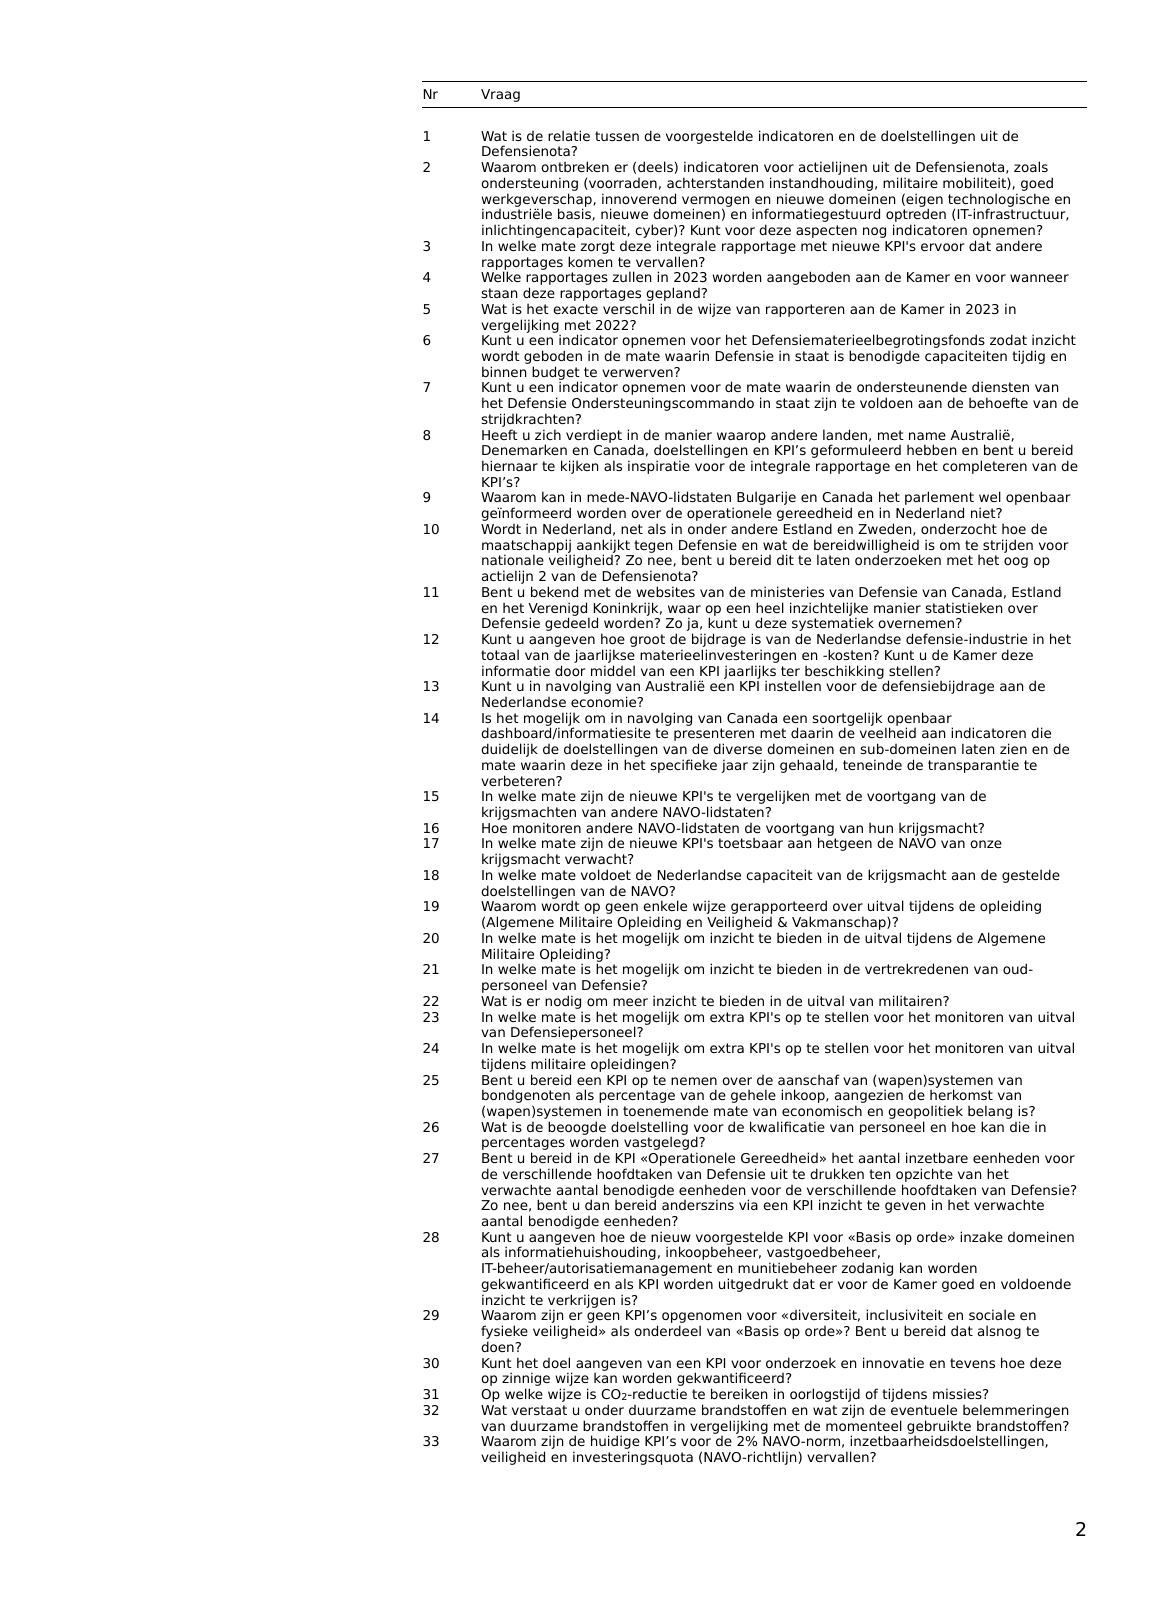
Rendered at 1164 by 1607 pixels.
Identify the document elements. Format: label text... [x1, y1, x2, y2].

table_header Nr [422, 82, 475, 107]
table_cell 10 [422, 522, 475, 585]
table_cell Heeft u zich verdiept in de manier waarop andere landen, met name Australië, Denemarken en Canada, doelstellingen en KPI’s geformuleerd hebben en bent u bereid hiernaar te kijken als inspiratie voor de integrale rapportage en het completeren van de KPI’s? [475, 428, 1087, 490]
table_cell 31 [422, 1387, 475, 1403]
table_cell Waarom wordt op geen enkele wijze gerapporteerd over uitval tijdens de opleiding (Algemene Militaire Opleiding en Veiligheid & Vakmanschap)? [475, 899, 1087, 931]
table_cell 8 [422, 428, 475, 490]
table_cell Wat verstaat u onder duurzame brandstoffen en wat zijn de eventuele belemmeringen van duurzame brandstoffen in vergelijking met de momenteel gebruikte brandstoffen? [475, 1403, 1087, 1434]
table_cell 5 [422, 302, 475, 333]
table_cell 22 [422, 994, 475, 1009]
table_cell Kunt u aangeven hoe de nieuw voorgestelde KPI voor «Basis op orde» inzake domeinen als informatiehuishouding, inkoopbeheer, vastgoedbeheer, IT-beheer/autorisatiemanagement en munitiebeheer zodanig kan worden gekwantificeerd en als KPI worden uitgedrukt dat er voor de Kamer goed en voldoende inzicht te verkrijgen is? [475, 1230, 1087, 1308]
table_cell Wat is de beoogde doelstelling voor de kwalificatie van personeel en hoe kan die in percentages worden vastgelegd? [475, 1120, 1087, 1151]
table_cell 19 [422, 899, 475, 931]
table_cell 30 [422, 1355, 475, 1387]
table_cell 20 [422, 931, 475, 962]
table_cell 12 [422, 632, 475, 679]
table_cell Wat is de relatie tussen de voorgestelde indicatoren en de doelstellingen uit de Defensienota? [475, 129, 1087, 160]
table_cell In welke mate voldoet de Nederlandse capaciteit van de krijgsmacht aan de gestelde doelstellingen van de NAVO? [475, 868, 1087, 899]
table_cell 29 [422, 1308, 475, 1355]
table_cell Waarom kan in mede-NAVO-lidstaten Bulgarije en Canada het parlement wel openbaar geïnformeerd worden over de operationele gereedheid en in Nederland niet? [475, 490, 1087, 522]
table_cell 6 [422, 333, 475, 380]
table_cell 26 [422, 1120, 475, 1151]
table_cell Waarom zijn er geen KPI’s opgenomen voor «diversiteit, inclusiviteit en sociale en fysieke veiligheid» als onderdeel van «Basis op orde»? Bent u bereid dat alsnog te doen? [475, 1308, 1087, 1355]
table_cell Kunt u in navolging van Australië een KPI instellen voor de defensiebijdrage aan de Nederlandse economie? [475, 679, 1087, 711]
table_header Vraag [475, 82, 1087, 107]
table_cell 27 [422, 1151, 475, 1229]
table_cell In welke mate zijn de nieuwe KPI's toetsbaar aan hetgeen de NAVO van onze krijgsmacht verwacht? [475, 836, 1087, 868]
table_cell Kunt u een indicator opnemen voor het Defensiematerieelbegrotingsfonds zodat inzicht wordt geboden in de mate waarin Defensie in staat is benodigde capaciteiten tijdig en binnen budget te verwerven? [475, 333, 1087, 380]
table_cell 16 [422, 821, 475, 836]
table_cell Wordt in Nederland, net als in onder andere Estland en Zweden, onderzocht hoe de maatschappij aankijkt tegen Defensie en wat de bereidwilligheid is om te strijden voor nationale veiligheid? Zo nee, bent u bereid dit te laten onderzoeken met het oog op actielijn 2 van de Defensienota? [475, 522, 1087, 585]
table_cell [475, 108, 1087, 128]
table_cell Kunt u aangeven hoe groot de bijdrage is van de Nederlandse defensie-industrie in het totaal van de jaarlijkse materieelinvesteringen en -kosten? Kunt u de Kamer deze informatie door middel van een KPI jaarlijks ter beschikking stellen? [475, 632, 1087, 679]
table_cell Bent u bereid een KPI op te nemen over de aanschaf van (wapen)systemen van bondgenoten als percentage van de gehele inkoop, aangezien de herkomst van (wapen)systemen in toenemende mate van economisch en geopolitiek belang is? [475, 1072, 1087, 1119]
table_cell Waarom ontbreken er (deels) indicatoren voor actielijnen uit de Defensienota, zoals ondersteuning (voorraden, achterstanden instandhouding, militaire mobiliteit), goed werkgeverschap, innoverend vermogen en nieuwe domeinen (eigen technologische en industriële basis, nieuwe domeinen) en informatiegestuurd optreden (IT-infrastructuur, inlichtingencapaciteit, cyber)? Kunt voor deze aspecten nog indicatoren opnemen? [475, 160, 1087, 239]
table_cell 28 [422, 1230, 475, 1308]
table_cell In welke mate zijn de nieuwe KPI's te vergelijken met de voortgang van de krijgsmachten van andere NAVO-lidstaten? [475, 789, 1087, 821]
table_cell 1 [422, 129, 475, 160]
table_cell In welke mate is het mogelijk om extra KPI's op te stellen voor het monitoren van uitval van Defensiepersoneel? [475, 1009, 1087, 1041]
table_cell 9 [422, 490, 475, 522]
table_cell Welke rapportages zullen in 2023 worden aangeboden aan de Kamer en voor wanneer staan deze rapportages gepland? [475, 270, 1087, 302]
table_cell 21 [422, 962, 475, 994]
table_cell 14 [422, 711, 475, 789]
table_cell Is het mogelijk om in navolging van Canada een soortgelijk openbaar dashboard/informatiesite te presenteren met daarin de veelheid aan indicatoren die duidelijk de doelstellingen van de diverse domeinen en sub-domeinen laten zien en de mate waarin deze in het specifieke jaar zijn gehaald, teneinde de transparantie te verbeteren? [475, 711, 1087, 789]
table_cell 17 [422, 836, 475, 868]
table_cell Op welke wijze is CO2-reductie te bereiken in oorlogstijd of tijdens missies? [475, 1387, 1087, 1403]
table_cell 32 [422, 1403, 475, 1434]
table_cell In welke mate is het mogelijk om inzicht te bieden in de vertrekredenen van oud-personeel van Defensie? [475, 962, 1087, 994]
table_cell Bent u bekend met de websites van de ministeries van Defensie van Canada, Estland en het Verenigd Koninkrijk, waar op een heel inzichtelijke manier statistieken over Defensie gedeeld worden? Zo ja, kunt u deze systematiek overnemen? [475, 585, 1087, 632]
table_cell Bent u bereid in de KPI «Operationele Gereedheid» het aantal inzetbare eenheden voor de verschillende hoofdtaken van Defensie uit te drukken ten opzichte van het verwachte aantal benodigde eenheden voor de verschillende hoofdtaken van Defensie? Zo nee, bent u dan bereid anderszins via een KPI inzicht te geven in het verwachte aantal benodigde eenheden? [475, 1151, 1087, 1229]
table_cell 25 [422, 1072, 475, 1119]
table_cell 3 [422, 239, 475, 270]
table_cell Wat is het exacte verschil in de wijze van rapporteren aan de Kamer in 2023 in vergelijking met 2022? [475, 302, 1087, 333]
table_cell 15 [422, 789, 475, 821]
table_cell Wat is er nodig om meer inzicht te bieden in de uitval van militairen? [475, 994, 1087, 1009]
table_cell 7 [422, 380, 475, 427]
table_cell [422, 108, 475, 128]
table_cell 23 [422, 1009, 475, 1041]
table_cell Waarom zijn de huidige KPI’s voor de 2% NAVO-norm, inzetbaarheidsdoelstellingen, veiligheid en investeringsquota (NAVO-richtlijn) vervallen? [475, 1434, 1087, 1466]
table_cell Kunt u een indicator opnemen voor de mate waarin de ondersteunende diensten van het Defensie Ondersteuningscommando in staat zijn te voldoen aan de behoefte van de strijdkrachten? [475, 380, 1087, 427]
table_cell Kunt het doel aangeven van een KPI voor onderzoek en innovatie en tevens hoe deze op zinnige wijze kan worden gekwantificeerd? [475, 1355, 1087, 1387]
table_cell 24 [422, 1041, 475, 1072]
table_cell 2 [422, 160, 475, 239]
table_cell 4 [422, 270, 475, 302]
table_cell 18 [422, 868, 475, 899]
table_cell In welke mate is het mogelijk om inzicht te bieden in de uitval tijdens de Algemene Militaire Opleiding? [475, 931, 1087, 962]
table_cell In welke mate zorgt deze integrale rapportage met nieuwe KPI's ervoor dat andere rapportages komen te vervallen? [475, 239, 1087, 270]
table_cell Hoe monitoren andere NAVO-lidstaten de voortgang van hun krijgsmacht? [475, 821, 1087, 836]
table_cell 33 [422, 1434, 475, 1466]
table_cell In welke mate is het mogelijk om extra KPI's op te stellen voor het monitoren van uitval tijdens militaire opleidingen? [475, 1041, 1087, 1072]
table_cell 13 [422, 679, 475, 711]
table_cell 11 [422, 585, 475, 632]
